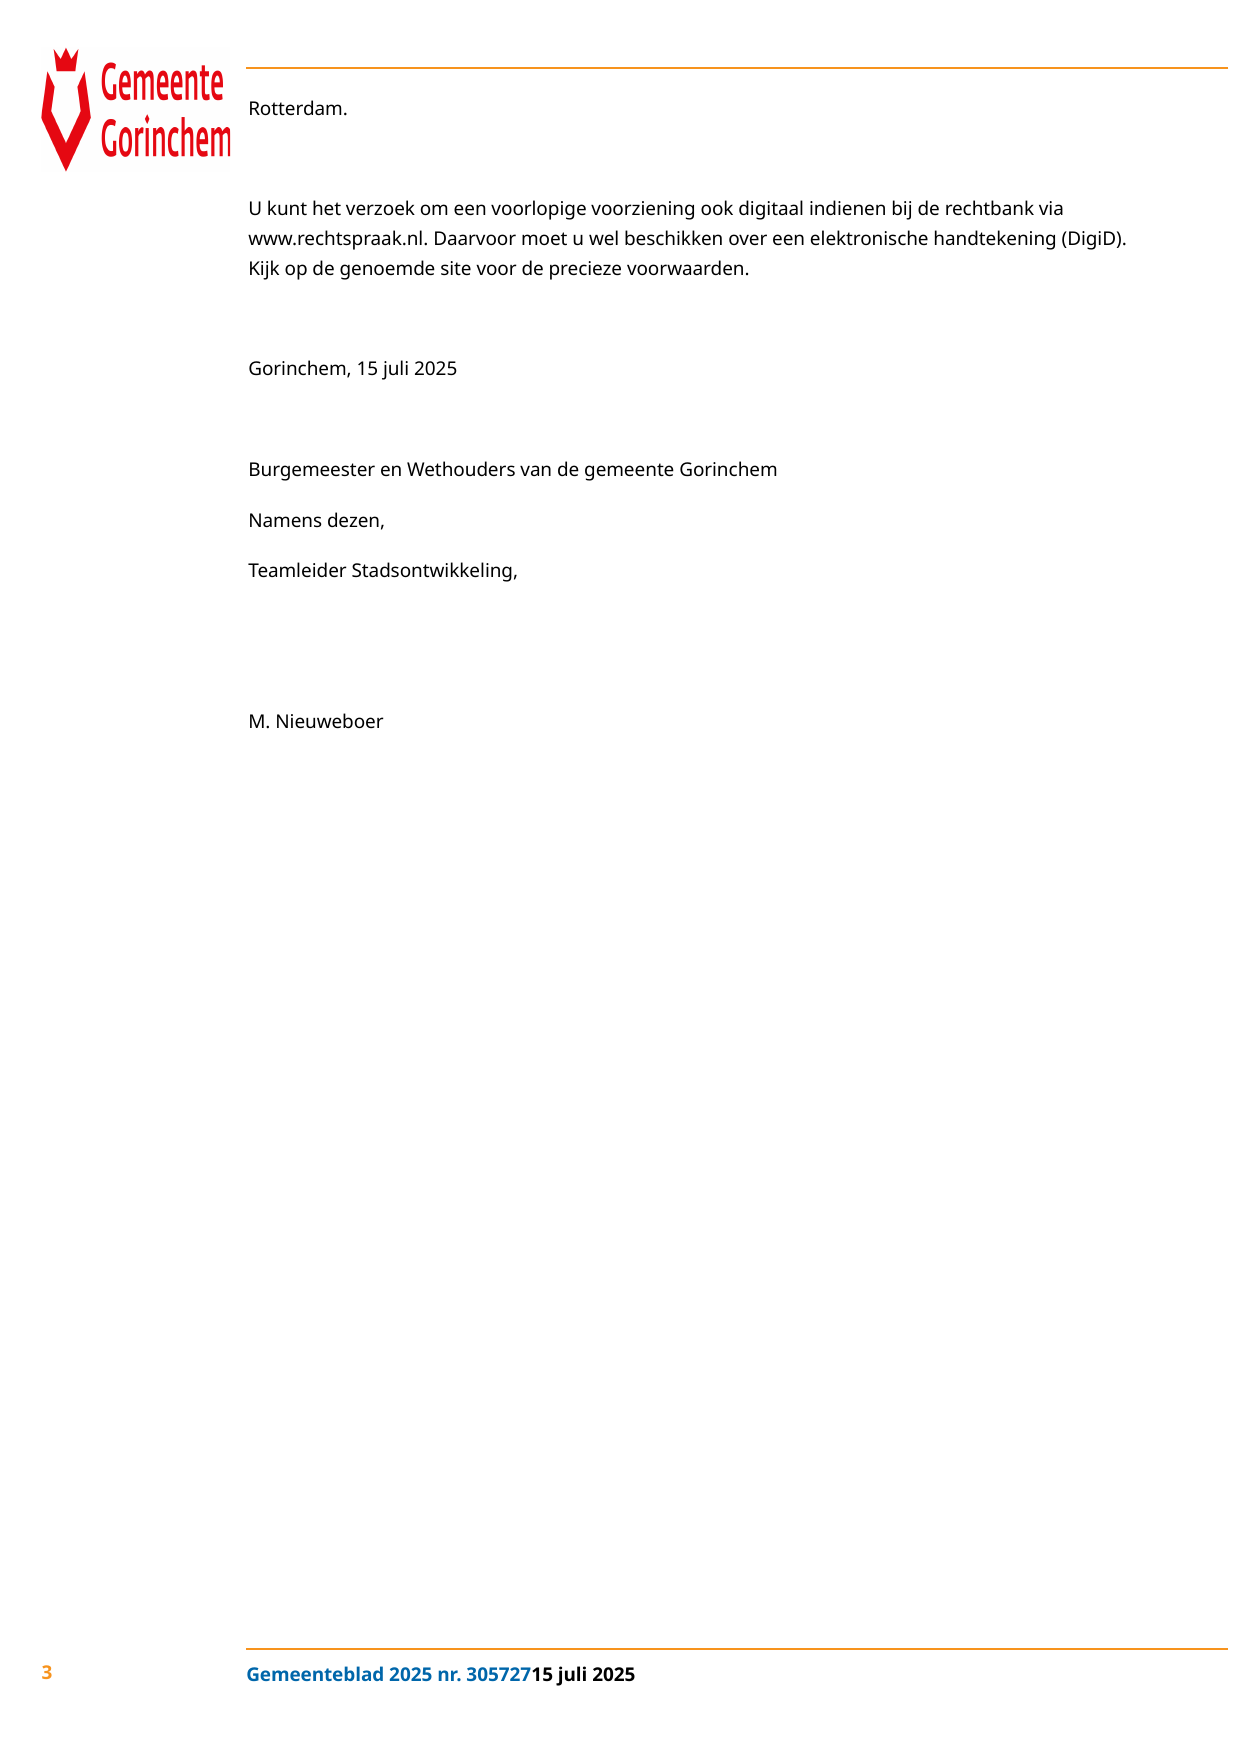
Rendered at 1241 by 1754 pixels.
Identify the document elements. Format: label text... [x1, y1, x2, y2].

picture [41, 47, 231, 172]
text Gorinchem, 15 juli 2025 [248, 356, 1152, 381]
text Burgemeester en Wethouders van de gemeente Gorinchem [248, 456, 1152, 482]
text Rotterdam. [248, 95, 1152, 121]
text U kunt het verzoek om een voorlopige voorziening ook digitaal indienen bij de rechtbank via www.rechtspraak.nl. Daarvoor moet u wel beschikken over een elektronische handtekening (DigiD). Kijk op de genoemde site voor de precieze voorwaarden. [248, 196, 1152, 281]
text Namens dezen, [248, 507, 1152, 533]
text M. Nieuweboer [248, 708, 1152, 734]
text Teamleider Stadsontwikkeling, [248, 557, 1152, 583]
